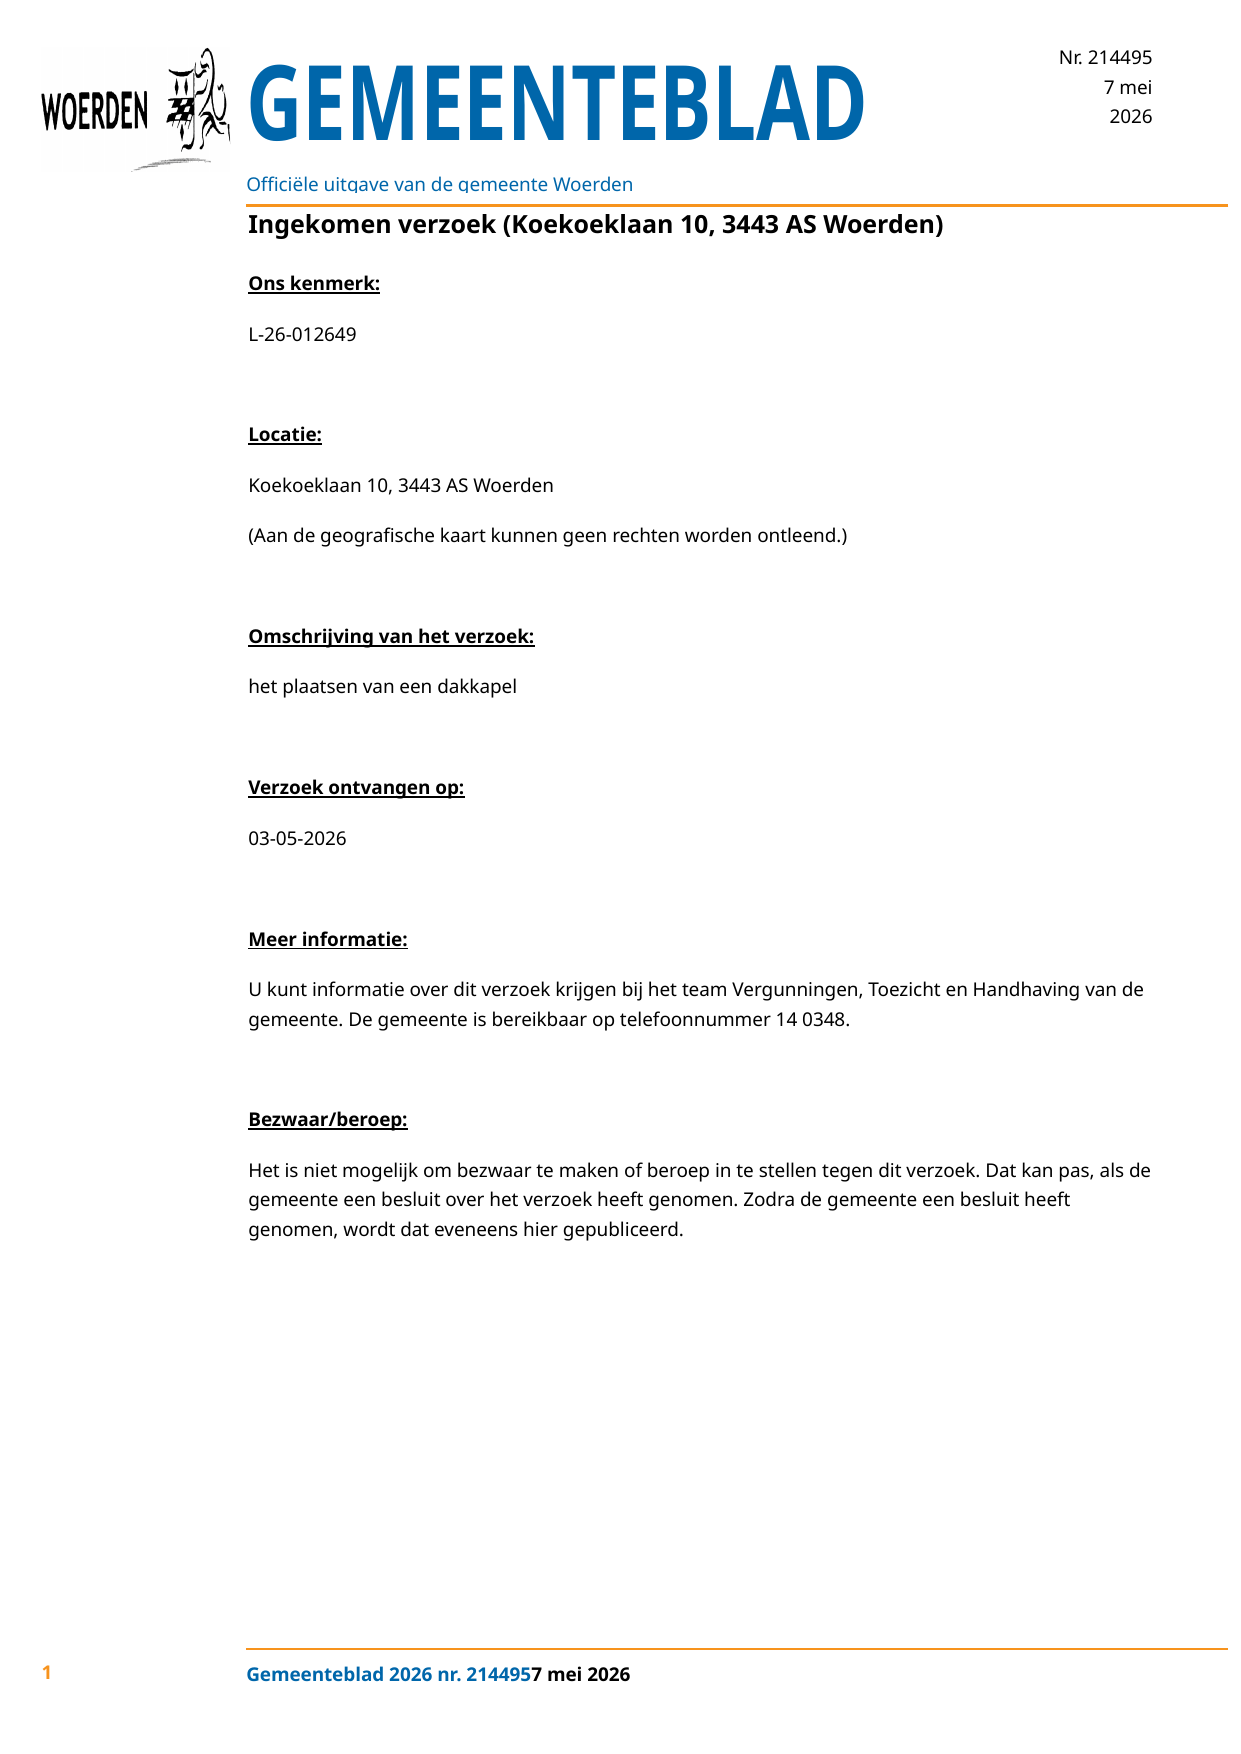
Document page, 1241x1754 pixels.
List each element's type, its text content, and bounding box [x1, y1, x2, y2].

text Het is niet mogelijk om bezwaar te maken of beroep in te stellen tegen dit verzoek. Dat kan pas, als de gemeente een besluit over het verzoek heeft genomen. Zodra de gemeente een besluit heeft genomen, wordt dat eveneens hier gepubliceerd. [248, 1157, 1152, 1242]
picture [41, 47, 231, 172]
text Omschrijving van het verzoek: [248, 623, 1152, 649]
text Ingekomen verzoek (Koekoeklaan 10, 3443 AS Woerden) [248, 207, 1152, 241]
text het plaatsen van een dakkapel [248, 674, 1152, 699]
text Meer informatie: [248, 926, 1152, 951]
text U kunt informatie over dit verzoek krijgen bij het team Vergunningen, Toezicht en Handhaving van de gemeente. De gemeente is bereikbaar op telefoonnummer 14 0348. [248, 976, 1152, 1031]
text (Aan de geografische kaart kunnen geen rechten worden ontleend.) [248, 522, 1152, 548]
text Bezwaar/beroep: [248, 1107, 1152, 1132]
text Koekoeklaan 10, 3443 AS Woerden [248, 472, 1152, 498]
text Ons kenmerk: [248, 270, 1152, 296]
text Verzoek ontvangen op: [248, 774, 1152, 800]
text L-26-012649 [248, 321, 1152, 346]
text 03-05-2026 [248, 825, 1152, 851]
text Locatie: [248, 422, 1152, 447]
